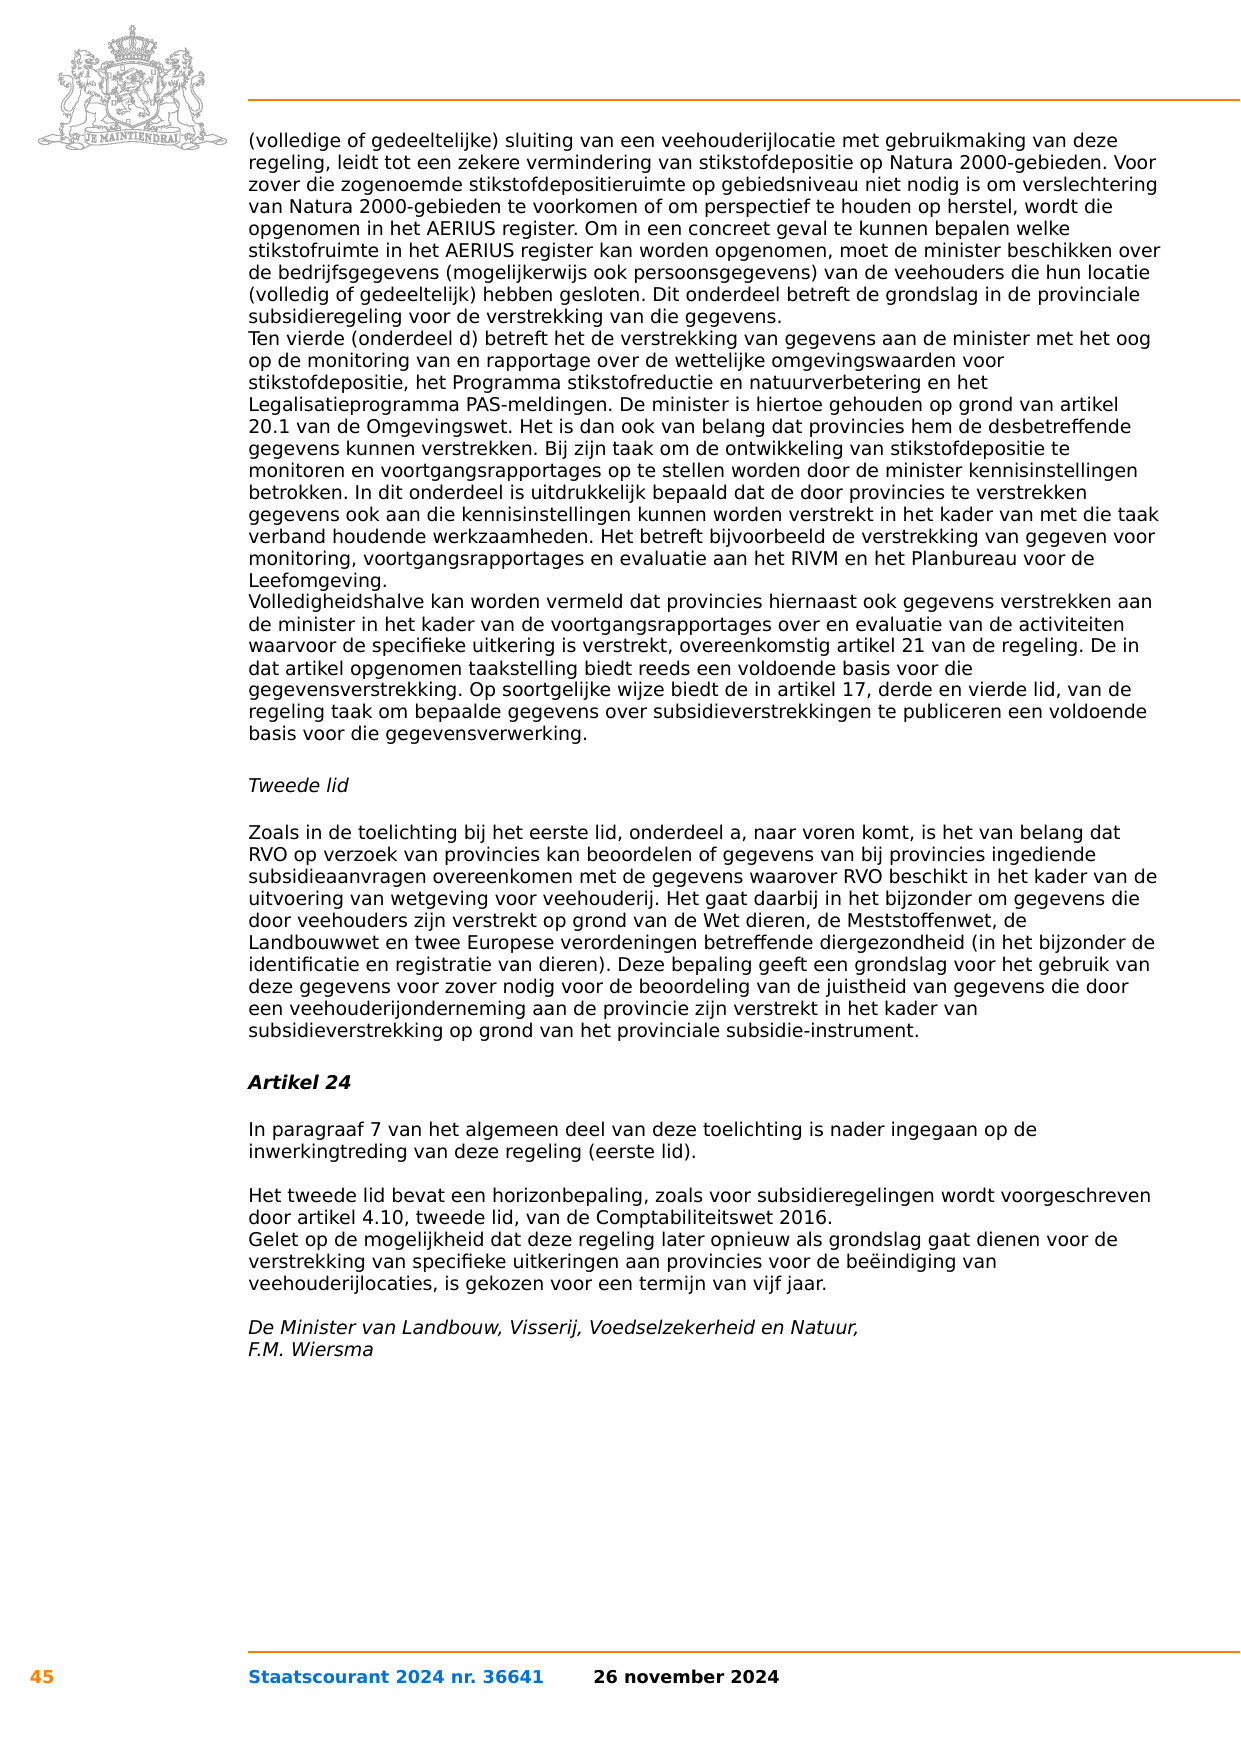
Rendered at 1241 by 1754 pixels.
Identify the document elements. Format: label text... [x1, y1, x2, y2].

text Volledigheidshalve kan worden vermeld dat provincies hiernaast ook gegevens verstrekken aan de minister in het kader van de voortgangsrapportages over en evaluatie van de activiteiten waarvoor de specifieke uitkering is verstrekt, overeenkomstig artikel 21 van de regeling. De in dat artikel opgenomen taakstelling biedt reeds een voldoende basis voor die gegevensverstrekking. Op soortgelijke wijze biedt de in artikel 17, derde en vierde lid, van de regeling taak om bepaalde gegevens over subsidieverstrekkingen te publiceren een voldoende basis voor die gegevensverwerking. [248, 591, 1163, 745]
text De Minister van Landbouw, Visserij, Voedselzekerheid en Natuur, F.M. Wiersma [248, 1317, 1163, 1361]
text Zoals in de toelichting bij het eerste lid, onderdeel a, naar voren komt, is het van belang dat RVO op verzoek van provincies kan beoordelen of gegevens van bij provincies ingediende subsidieaanvragen overeenkomen met de gegevens waarover RVO beschikt in het kader van de uitvoering van wetgeving voor veehouderij. Het gaat daarbij in het bijzonder om gegevens die door veehouders zijn verstrekt op grond van de Wet dieren, de Meststoffenwet, de Landbouwwet en twee Europese verordeningen betreffende diergezondheid (in het bijzonder de identificatie en registratie van dieren). Deze bepaling geeft een grondslag voor het gebruik van deze gegevens voor zover nodig voor de beoordeling van de juistheid van gegevens die door een veehouderijonderneming aan de provincie zijn verstrekt in het kader van subsidieverstrekking op grond van het provinciale subsidie-instrument. [248, 822, 1163, 1042]
text Het tweede lid bevat een horizonbepaling, zoals voor subsidieregelingen wordt voorgeschreven door artikel 4.10, tweede lid, van de Comptabiliteitswet 2016. [248, 1185, 1163, 1229]
subtitle Tweede lid [248, 775, 1163, 797]
picture [38, 25, 227, 150]
text Ten vierde (onderdeel d) betreft het de verstrekking van gegevens aan de minister met het oog op de monitoring van en rapportage over de wettelijke omgevingswaarden voor stikstofdepositie, het Programma stikstofreductie en natuurverbetering en het Legalisatieprogramma PAS-meldingen. De minister is hiertoe gehouden op grond van artikel 20.1 van de Omgevingswet. Het is dan ook van belang dat provincies hem de desbetreffende gegevens kunnen verstrekken. Bij zijn taak om de ontwikkeling van stikstofdepositie te monitoren en voortgangsrapportages op te stellen worden door de minister kennisinstellingen betrokken. In dit onderdeel is uitdrukkelijk bepaald dat de door provincies te verstrekken gegevens ook aan die kennisinstellingen kunnen worden verstrekt in het kader van met die taak verband houdende werkzaamheden. Het betreft bijvoorbeeld de verstrekking van gegeven voor monitoring, voortgangsrapportages en evaluatie aan het RIVM en het Planbureau voor de Leefomgeving. [248, 328, 1163, 591]
text Gelet op de mogelijkheid dat deze regeling later opnieuw als grondslag gaat dienen voor de verstrekking van specifieke uitkeringen aan provincies voor de beëindiging van veehouderijlocaties, is gekozen voor een termijn van vijf jaar. [248, 1229, 1163, 1295]
text In paragraaf 7 van het algemeen deel van deze toelichting is nader ingegaan op de inwerkingtreding van deze regeling (eerste lid). [248, 1119, 1163, 1163]
text (volledige of gedeeltelijke) sluiting van een veehouderijlocatie met gebruikmaking van deze regeling, leidt tot een zekere vermindering van stikstofdepositie op Natura 2000-gebieden. Voor zover die zogenoemde stikstofdepositieruimte op gebiedsniveau niet nodig is om verslechtering van Natura 2000-gebieden te voorkomen of om perspectief te houden op herstel, wordt die opgenomen in het AERIUS register. Om in een concreet geval te kunnen bepalen welke stikstofruimte in het AERIUS register kan worden opgenomen, moet de minister beschikken over de bedrijfsgegevens (mogelijkerwijs ook persoonsgegevens) van de veehouders die hun locatie (volledig of gedeeltelijk) hebben gesloten. Dit onderdeel betreft de grondslag in de provinciale subsidieregeling voor de verstrekking van die gegevens. [248, 130, 1163, 328]
subtitle Artikel 24 [248, 1072, 1163, 1094]
